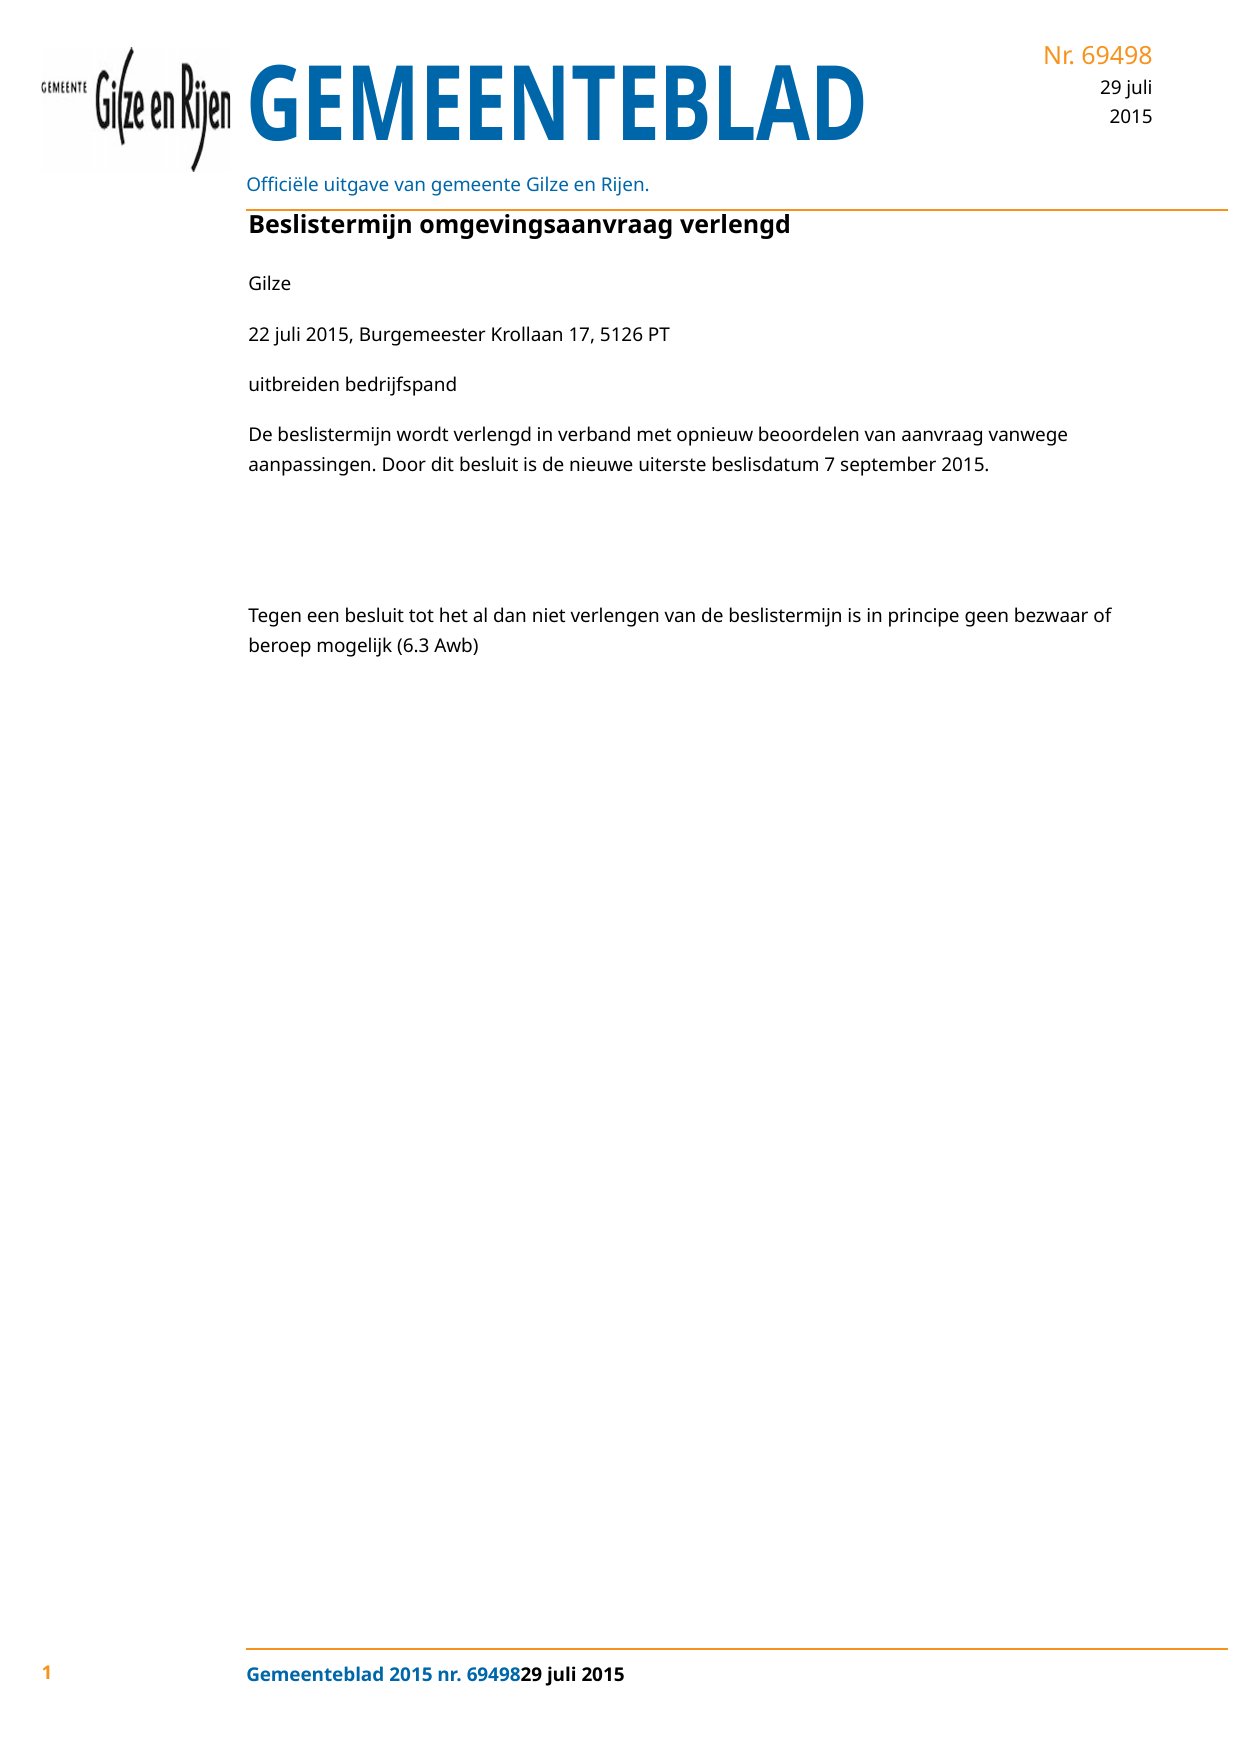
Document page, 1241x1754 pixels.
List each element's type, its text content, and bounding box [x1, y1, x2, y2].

text uitbreiden bedrijfspand [248, 371, 1152, 397]
text De beslistermijn wordt verlengd in verband met opnieuw beoordelen van aanvraag vanwege aanpassingen. Door dit besluit is de nieuwe uiterste beslisdatum 7 september 2015. [248, 422, 1152, 477]
text Gilze [248, 270, 1152, 296]
text Beslistermijn omgevingsaanvraag verlengd [248, 211, 1152, 241]
text 22 juli 2015, Burgemeester Krollaan 17, 5126 PT [248, 321, 1152, 346]
picture [41, 47, 231, 172]
text Tegen een besluit tot het al dan niet verlengen van de beslistermijn is in principe geen bezwaar of beroep mogelijk (6.3 Awb) [248, 602, 1152, 658]
